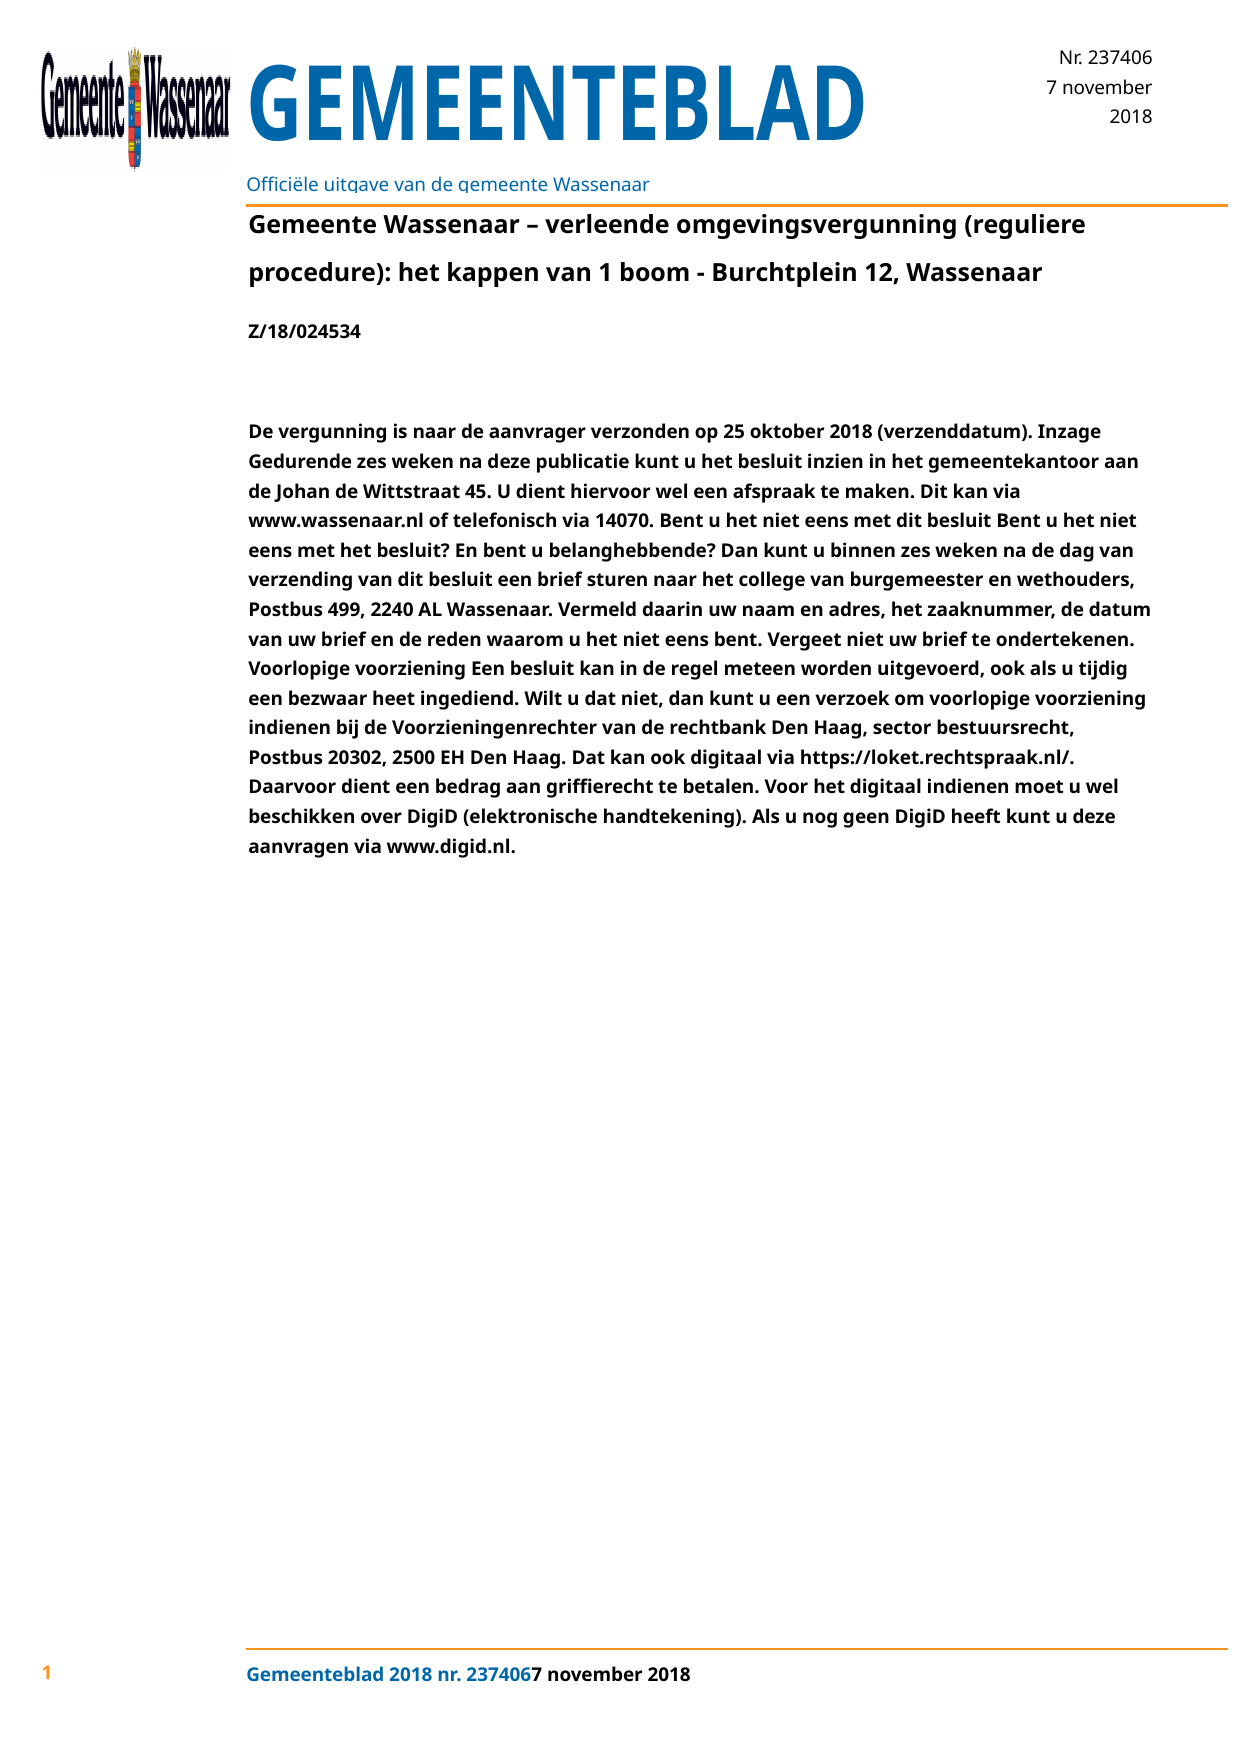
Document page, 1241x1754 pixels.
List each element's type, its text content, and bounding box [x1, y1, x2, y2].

text Gemeente Wassenaar – verleende omgevingsvergunning (reguliere procedure): het kappen van 1 boom - Burchtplein 12, Wassenaar [248, 207, 1152, 288]
text Z/18/024534 [248, 318, 1152, 344]
text De vergunning is naar de aanvrager verzonden op 25 oktober 2018 (verzenddatum). Inzage Gedurende zes weken na deze publicatie kunt u het besluit inzien in het gemeentekantoor aan de Johan de Wittstraat 45. U dient hiervoor wel een afspraak te maken. Dit kan via www.wassenaar.nl of telefonisch via 14070. Bent u het niet eens met dit besluit Bent u het niet eens met het besluit? En bent u belanghebbende? Dan kunt u binnen zes weken na de dag van verzending van dit besluit een brief sturen naar het college van burgemeester en wethouders, Postbus 499, 2240 AL Wassenaar. Vermeld daarin uw naam en adres, het zaaknummer, de datum van uw brief en de reden waarom u het niet eens bent. Vergeet niet uw brief te ondertekenen. Voorlopige voorziening Een besluit kan in de regel meteen worden uitgevoerd, ook als u tijdig een bezwaar heet ingediend. Wilt u dat niet, dan kunt u een verzoek om voorlopige voorziening indienen bij de Voorzieningenrechter van de rechtbank Den Haag, sector bestuursrecht, Postbus 20302, 2500 EH Den Haag. Dat kan ook digitaal via https://loket.rechtspraak.nl/. Daarvoor dient een bedrag aan griffierecht te betalen. Voor het digitaal indienen moet u wel beschikken over DigiD (elektronische handtekening). Als u nog geen DigiD heeft kunt u deze aanvragen via www.digid.nl. [248, 419, 1152, 859]
picture [41, 47, 231, 172]
